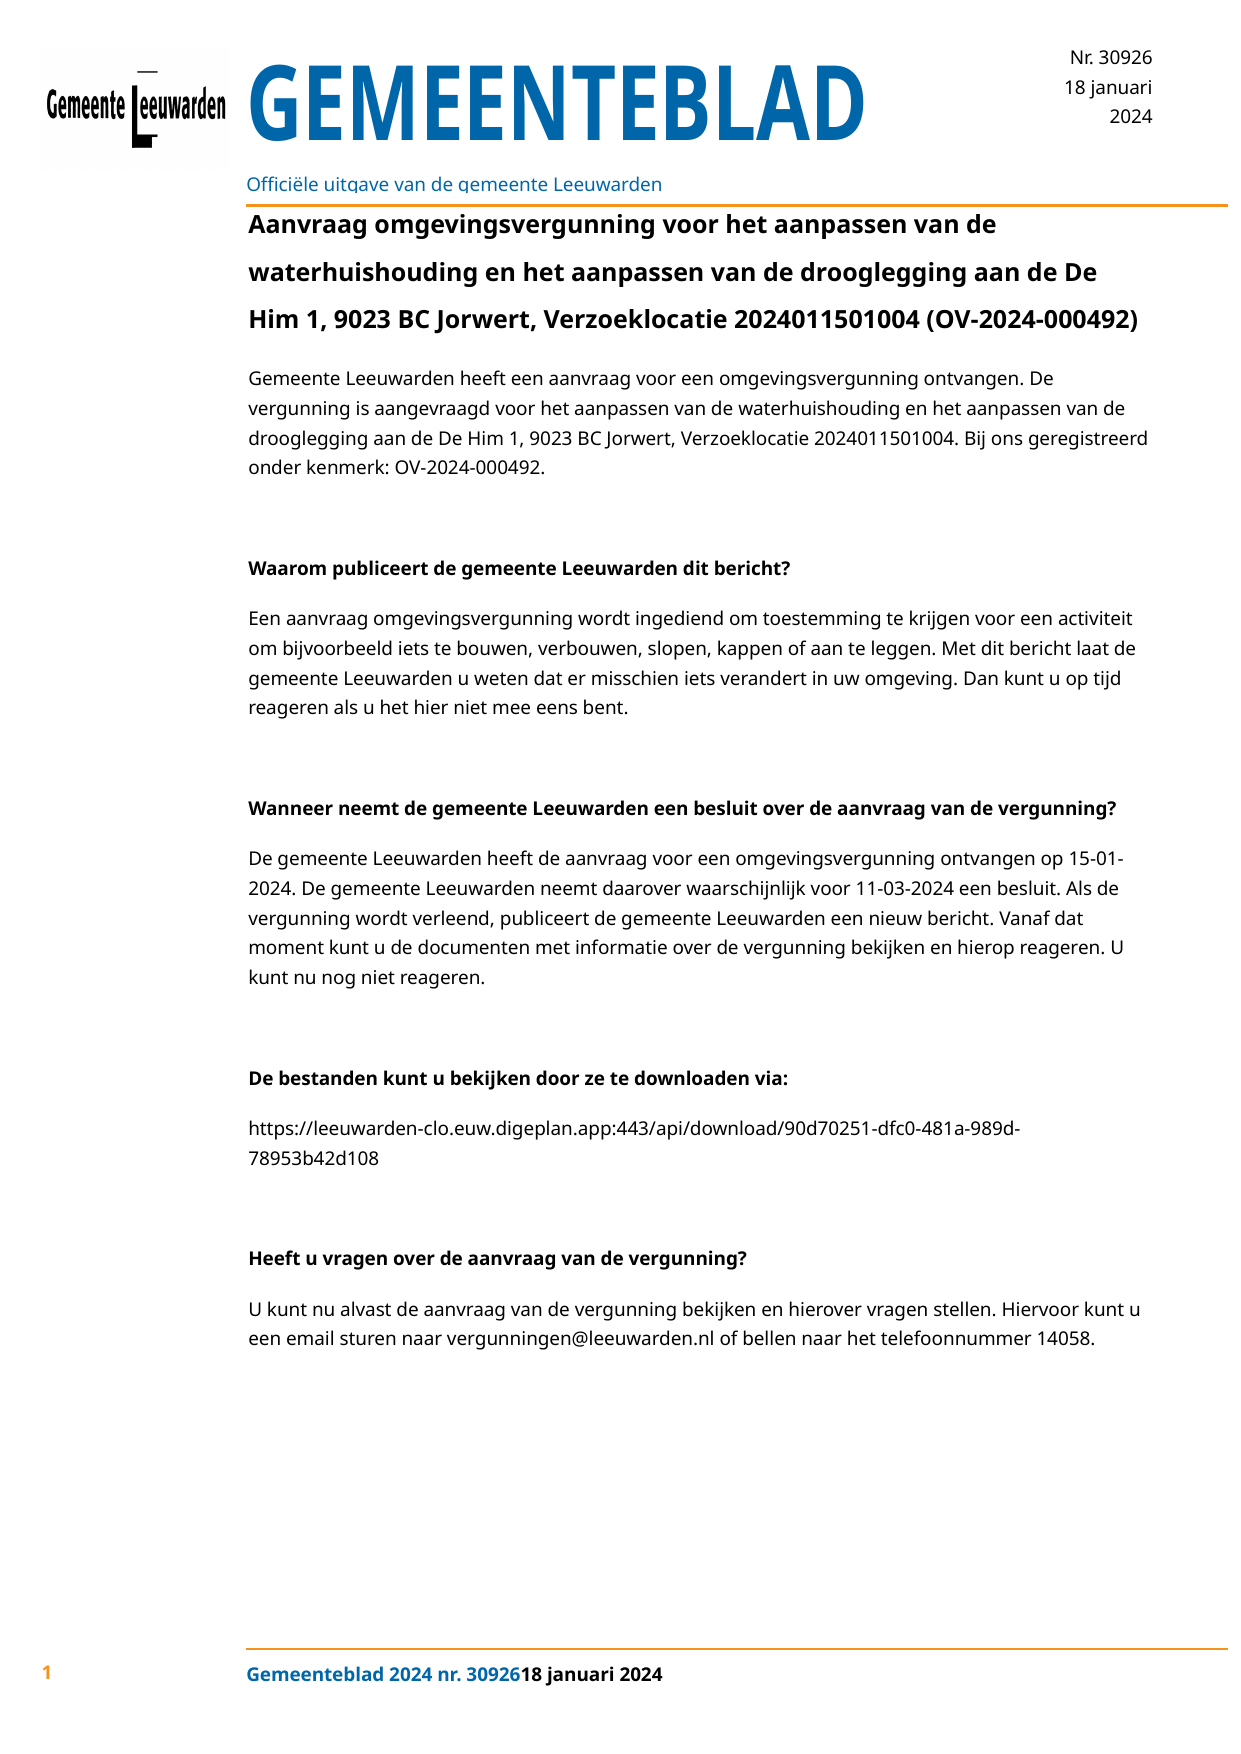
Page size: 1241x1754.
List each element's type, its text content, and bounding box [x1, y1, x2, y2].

text Gemeente Leeuwarden heeft een aanvraag voor een omgevingsvergunning ontvangen. De vergunning is aangevraagd voor het aanpassen van de waterhuishouding en het aanpassen van de drooglegging aan de De Him 1, 9023 BC Jorwert, Verzoeklocatie 2024011501004. Bij ons geregistreerd onder kenmerk: OV-2024-000492. [248, 366, 1152, 480]
text U kunt nu alvast de aanvraag van de vergunning bekijken en hierover vragen stellen. Hiervoor kunt u een email sturen naar vergunningen@leeuwarden.nl of bellen naar het telefoonnummer 14058. [248, 1296, 1152, 1351]
text De gemeente Leeuwarden heeft de aanvraag voor een omgevingsvergunning ontvangen op 15-01-2024. De gemeente Leeuwarden neemt daarover waarschijnlijk voor 11-03-2024 een besluit. Als de vergunning wordt verleend, publiceert de gemeente Leeuwarden een nieuw bericht. Vanaf dat moment kunt u de documenten met informatie over de vergunning bekijken en hierop reageren. U kunt nu nog niet reageren. [248, 846, 1152, 989]
text Een aanvraag omgevingsvergunning wordt ingediend om toestemming te krijgen voor een activiteit om bijvoorbeeld iets te bouwen, verbouwen, slopen, kappen of aan te leggen. Met dit bericht laat de gemeente Leeuwarden u weten dat er misschien iets verandert in uw omgeving. Dan kunt u op tijd reageren als u het hier niet mee eens bent. [248, 606, 1152, 720]
text Waarom publiceert de gemeente Leeuwarden dit bericht? [248, 555, 1152, 581]
text https://leeuwarden-clo.euw.digeplan.app:443/api/download/90d70251-dfc0-481a-989d-78953b42d108 [248, 1115, 1152, 1170]
text Aanvraag omgevingsvergunning voor het aanpassen van de waterhuishouding en het aanpassen van de drooglegging aan de De Him 1, 9023 BC Jorwert, Verzoeklocatie 2024011501004 (OV-2024-000492) [248, 207, 1152, 336]
picture [41, 47, 231, 172]
text Heeft u vragen over de aanvraag van de vergunning? [248, 1246, 1152, 1271]
text Wanneer neemt de gemeente Leeuwarden een besluit over de aanvraag van de vergunning? [248, 795, 1152, 821]
text De bestanden kunt u bekijken door ze te downloaden via: [248, 1065, 1152, 1090]
